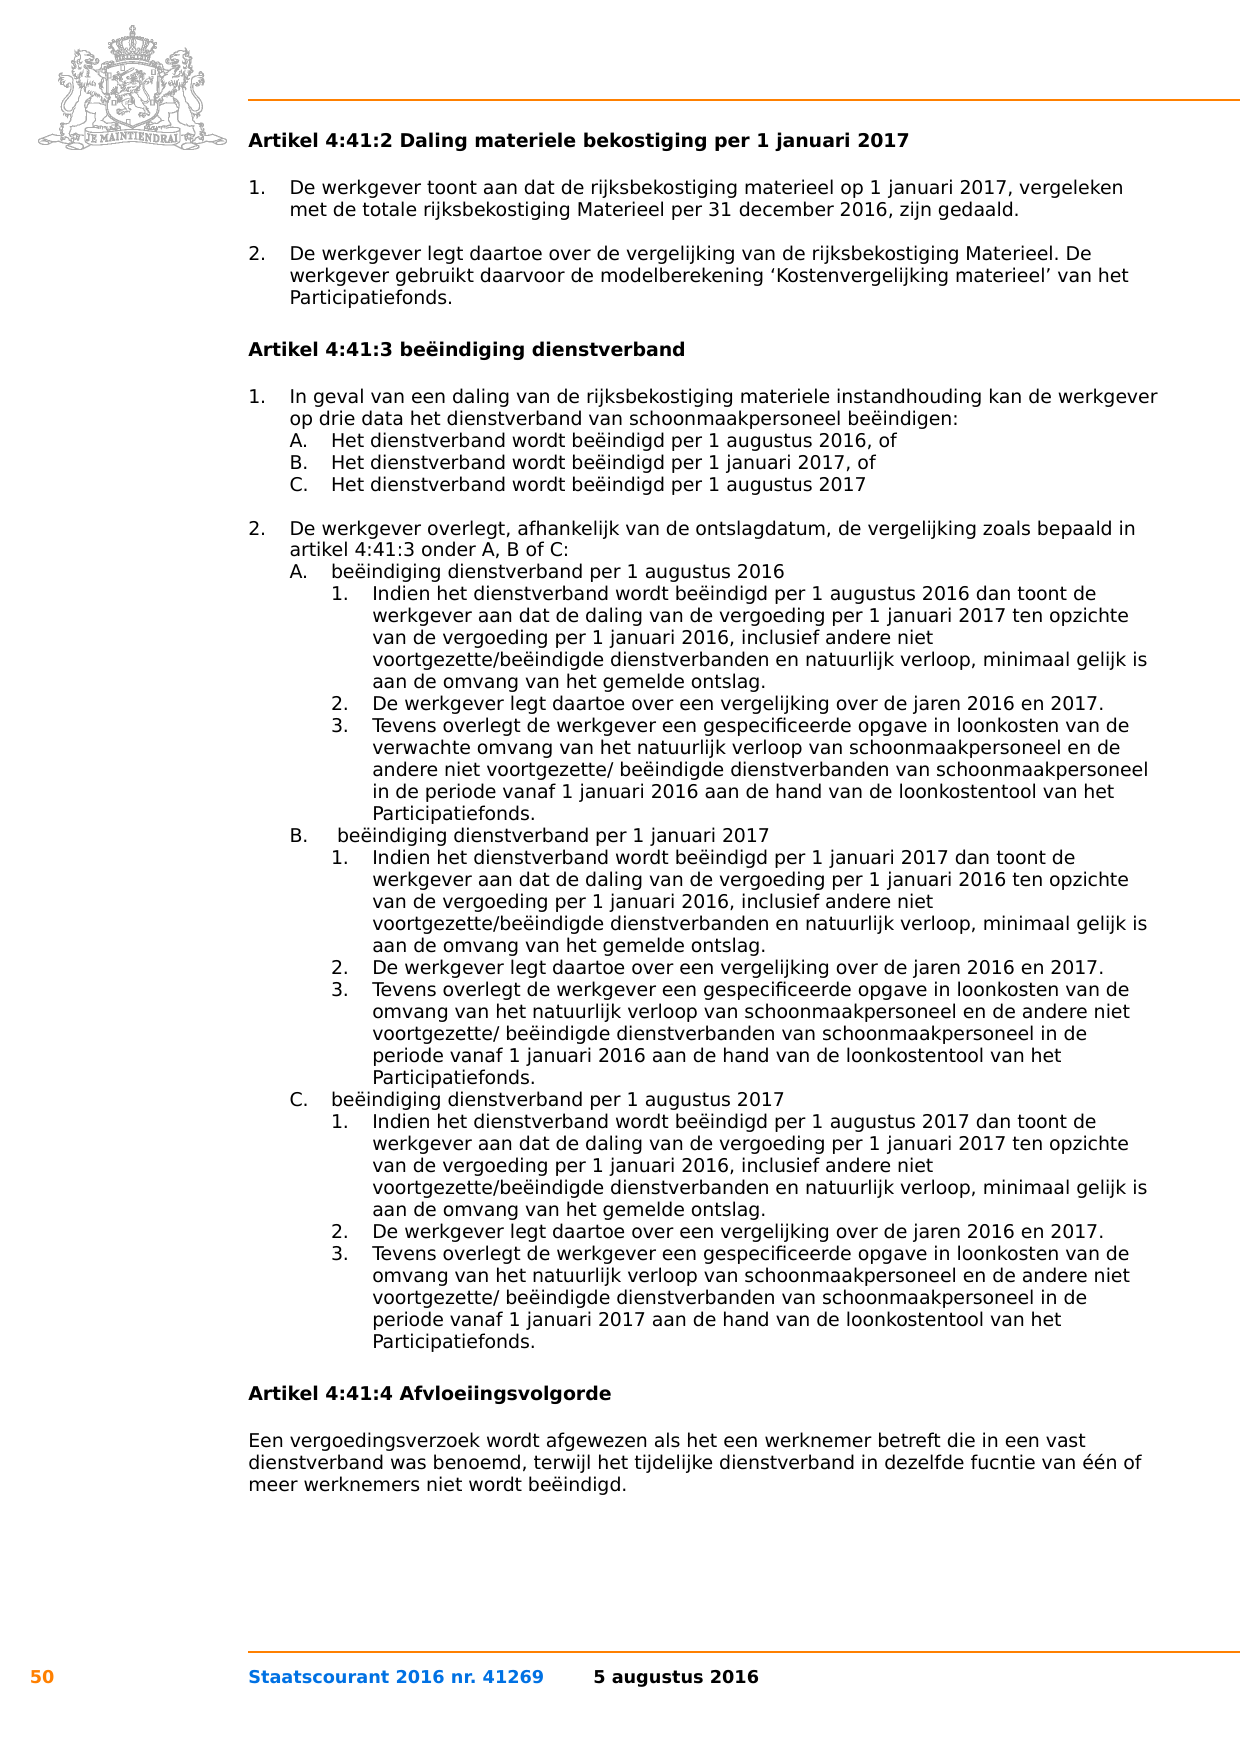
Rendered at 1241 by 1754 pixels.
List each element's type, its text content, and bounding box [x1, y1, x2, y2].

text 1. Indien het dienstverband wordt beëindigd per 1 augustus 2016 dan toont de werkgever aan dat de daling van de vergoeding per 1 januari 2017 ten opzichte van de vergoeding per 1 januari 2016, inclusief andere niet voortgezette/beëindigde dienstverbanden en natuurlijk verloop, minimaal gelijk is aan de omvang van het gemelde ontslag. [331, 583, 1163, 693]
subtitle Artikel 4:41:3 beëindiging dienstverband [248, 339, 1163, 361]
text C. Het dienstverband wordt beëindigd per 1 augustus 2017 [289, 473, 1163, 496]
text A. beëindiging dienstverband per 1 augustus 2016 [289, 561, 1163, 583]
text 1. Indien het dienstverband wordt beëindigd per 1 januari 2017 dan toont de werkgever aan dat de daling van de vergoeding per 1 januari 2016 ten opzichte van de vergoeding per 1 januari 2016, inclusief andere niet voortgezette/beëindigde dienstverbanden en natuurlijk verloop, minimaal gelijk is aan de omvang van het gemelde ontslag. [331, 847, 1163, 957]
picture [38, 25, 227, 150]
text 2. De werkgever overlegt, afhankelijk van de ontslagdatum, de vergelijking zoals bepaald in artikel 4:41:3 onder A, B of C: [248, 517, 1163, 561]
text B. Het dienstverband wordt beëindigd per 1 januari 2017, of [289, 452, 1163, 473]
text 2. De werkgever legt daartoe over een vergelijking over de jaren 2016 en 2017. [331, 1221, 1163, 1243]
text 1. De werkgever toont aan dat de rijksbekostiging materieel op 1 januari 2017, vergeleken met de totale rijksbekostiging Materieel per 31 december 2016, zijn gedaald. [248, 177, 1163, 221]
subtitle Artikel 4:41:4 Afvloeiingsvolgorde [248, 1383, 1163, 1404]
text C. beëindiging dienstverband per 1 augustus 2017 [289, 1089, 1163, 1111]
text 1. In geval van een daling van de rijksbekostiging materiele instandhouding kan de werkgever op drie data het dienstverband van schoonmaakpersoneel beëindigen: [248, 386, 1163, 429]
text 2. De werkgever legt daartoe over een vergelijking over de jaren 2016 en 2017. [331, 693, 1163, 715]
text 3. Tevens overlegt de werkgever een gespecificeerde opgave in loonkosten van de omvang van het natuurlijk verloop van schoonmaakpersoneel en de andere niet voortgezette/ beëindigde dienstverbanden van schoonmaakpersoneel in de periode vanaf 1 januari 2016 aan de hand van de loonkostentool van het Participatiefonds. [331, 979, 1163, 1089]
text 1. Indien het dienstverband wordt beëindigd per 1 augustus 2017 dan toont de werkgever aan dat de daling van de vergoeding per 1 januari 2017 ten opzichte van de vergoeding per 1 januari 2016, inclusief andere niet voortgezette/beëindigde dienstverbanden en natuurlijk verloop, minimaal gelijk is aan de omvang van het gemelde ontslag. [331, 1111, 1163, 1221]
text Een vergoedingsverzoek wordt afgewezen als het een werknemer betreft die in een vast dienstverband was benoemd, terwijl het tijdelijke dienstverband in dezelfde fucntie van één of meer werknemers niet wordt beëindigd. [248, 1429, 1163, 1496]
text 2. De werkgever legt daartoe over een vergelijking over de jaren 2016 en 2017. [331, 957, 1163, 979]
text 2. De werkgever legt daartoe over de vergelijking van de rijksbekostiging Materieel. De werkgever gebruikt daarvoor de modelberekening ‘Kostenvergelijking materieel’ van het Participatiefonds. [248, 243, 1163, 309]
text 3. Tevens overlegt de werkgever een gespecificeerde opgave in loonkosten van de omvang van het natuurlijk verloop van schoonmaakpersoneel en de andere niet voortgezette/ beëindigde dienstverbanden van schoonmaakpersoneel in de periode vanaf 1 januari 2017 aan de hand van de loonkostentool van het Participatiefonds. [331, 1243, 1163, 1353]
text A. Het dienstverband wordt beëindigd per 1 augustus 2016, of [289, 429, 1163, 452]
subtitle Artikel 4:41:2 Daling materiele bekostiging per 1 januari 2017 [248, 130, 1163, 152]
text 3. Tevens overlegt de werkgever een gespecificeerde opgave in loonkosten van de verwachte omvang van het natuurlijk verloop van schoonmaakpersoneel en de andere niet voortgezette/ beëindigde dienstverbanden van schoonmaakpersoneel in de periode vanaf 1 januari 2016 aan de hand van de loonkostentool van het Participatiefonds. [331, 715, 1163, 825]
text B. beëindiging dienstverband per 1 januari 2017 [289, 825, 1163, 847]
